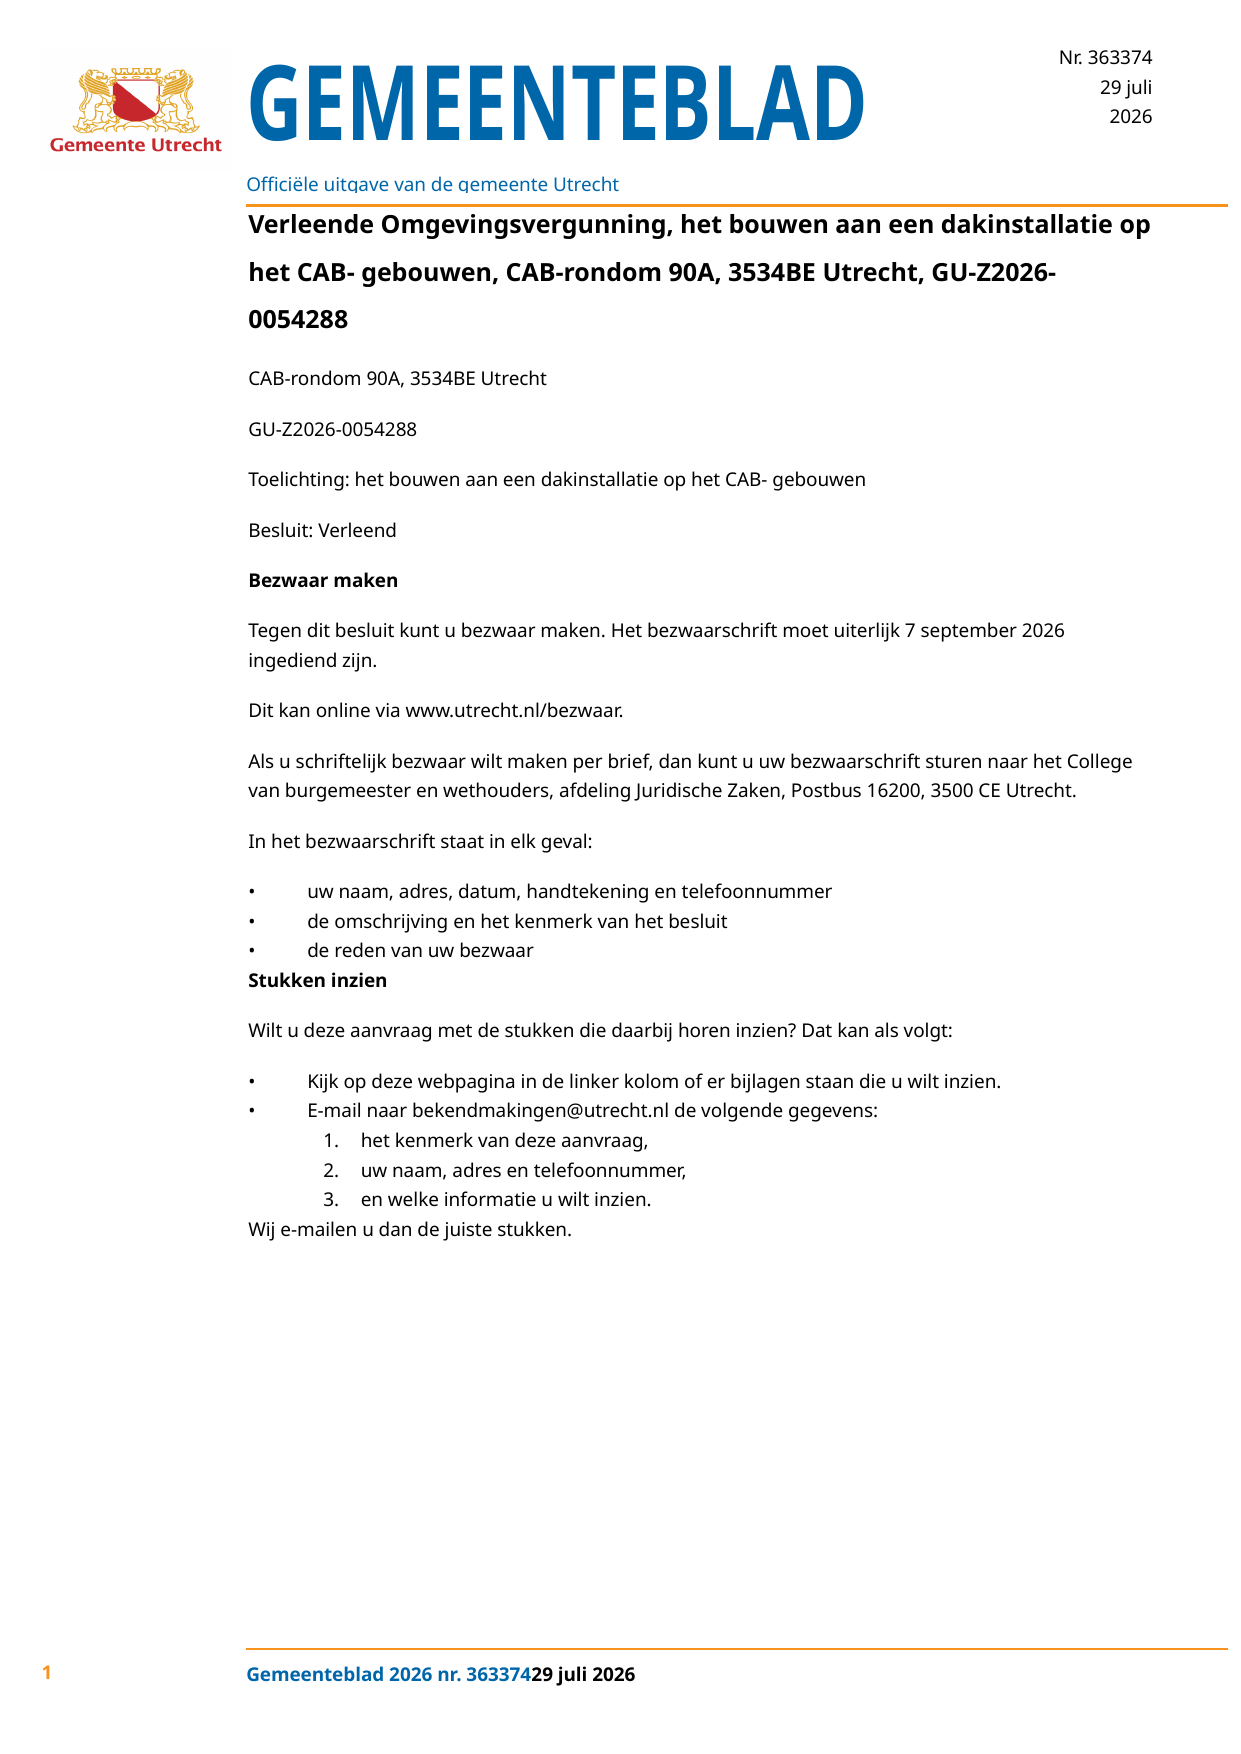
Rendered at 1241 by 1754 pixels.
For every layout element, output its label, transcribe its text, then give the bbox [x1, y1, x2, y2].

text Stukken inzien [248, 967, 1152, 993]
list E-mail naar bekendmakingen@utrecht.nl de volgende gegevens: [248, 1098, 1152, 1123]
text Wij e-mailen u dan de juiste stukken. [248, 1216, 1152, 1242]
list de omschrijving en het kenmerk van het besluit [248, 908, 1152, 934]
text GU-Z2026-0054288 [248, 416, 1152, 442]
text Toelichting: het bouwen aan een dakinstallatie op het CAB- gebouwen [248, 466, 1152, 492]
list Kijk op deze webpagina in de linker kolom of er bijlagen staan die u wilt inzien. [248, 1068, 1152, 1094]
text Verleende Omgevingsvergunning, het bouwen aan een dakinstallatie op het CAB- gebouwen, CAB-rondom 90A, 3534BE Utrecht, GU-Z2026-0054288 [248, 207, 1152, 336]
text CAB-rondom 90A, 3534BE Utrecht [248, 366, 1152, 391]
text In het bezwaarschrift staat in elk geval: [248, 828, 1152, 854]
text Bezwaar maken [248, 567, 1152, 593]
list en welke informatie u wilt inzien. [323, 1186, 1152, 1212]
list uw naam, adres en telefoonnummer, [323, 1157, 1152, 1182]
text Wilt u deze aanvraag met de stukken die daarbij horen inzien? Dat kan als volgt: [248, 1018, 1152, 1043]
text Tegen dit besluit kunt u bezwaar maken. Het bezwaarschrift moet uiterlijk 7 september 2026 ingediend zijn. [248, 618, 1152, 673]
text Als u schriftelijk bezwaar wilt maken per brief, dan kunt u uw bezwaarschrift sturen naar het College van burgemeester en wethouders, afdeling Juridische Zaken, Postbus 16200, 3500 CE Utrecht. [248, 748, 1152, 803]
text Dit kan online via www.utrecht.nl/bezwaar. [248, 698, 1152, 723]
list de reden van uw bezwaar [248, 938, 1152, 963]
list het kenmerk van deze aanvraag, [323, 1127, 1152, 1153]
list uw naam, adres, datum, handtekening en telefoonnummer [248, 878, 1152, 904]
text Besluit: Verleend [248, 517, 1152, 542]
picture [41, 47, 231, 172]
